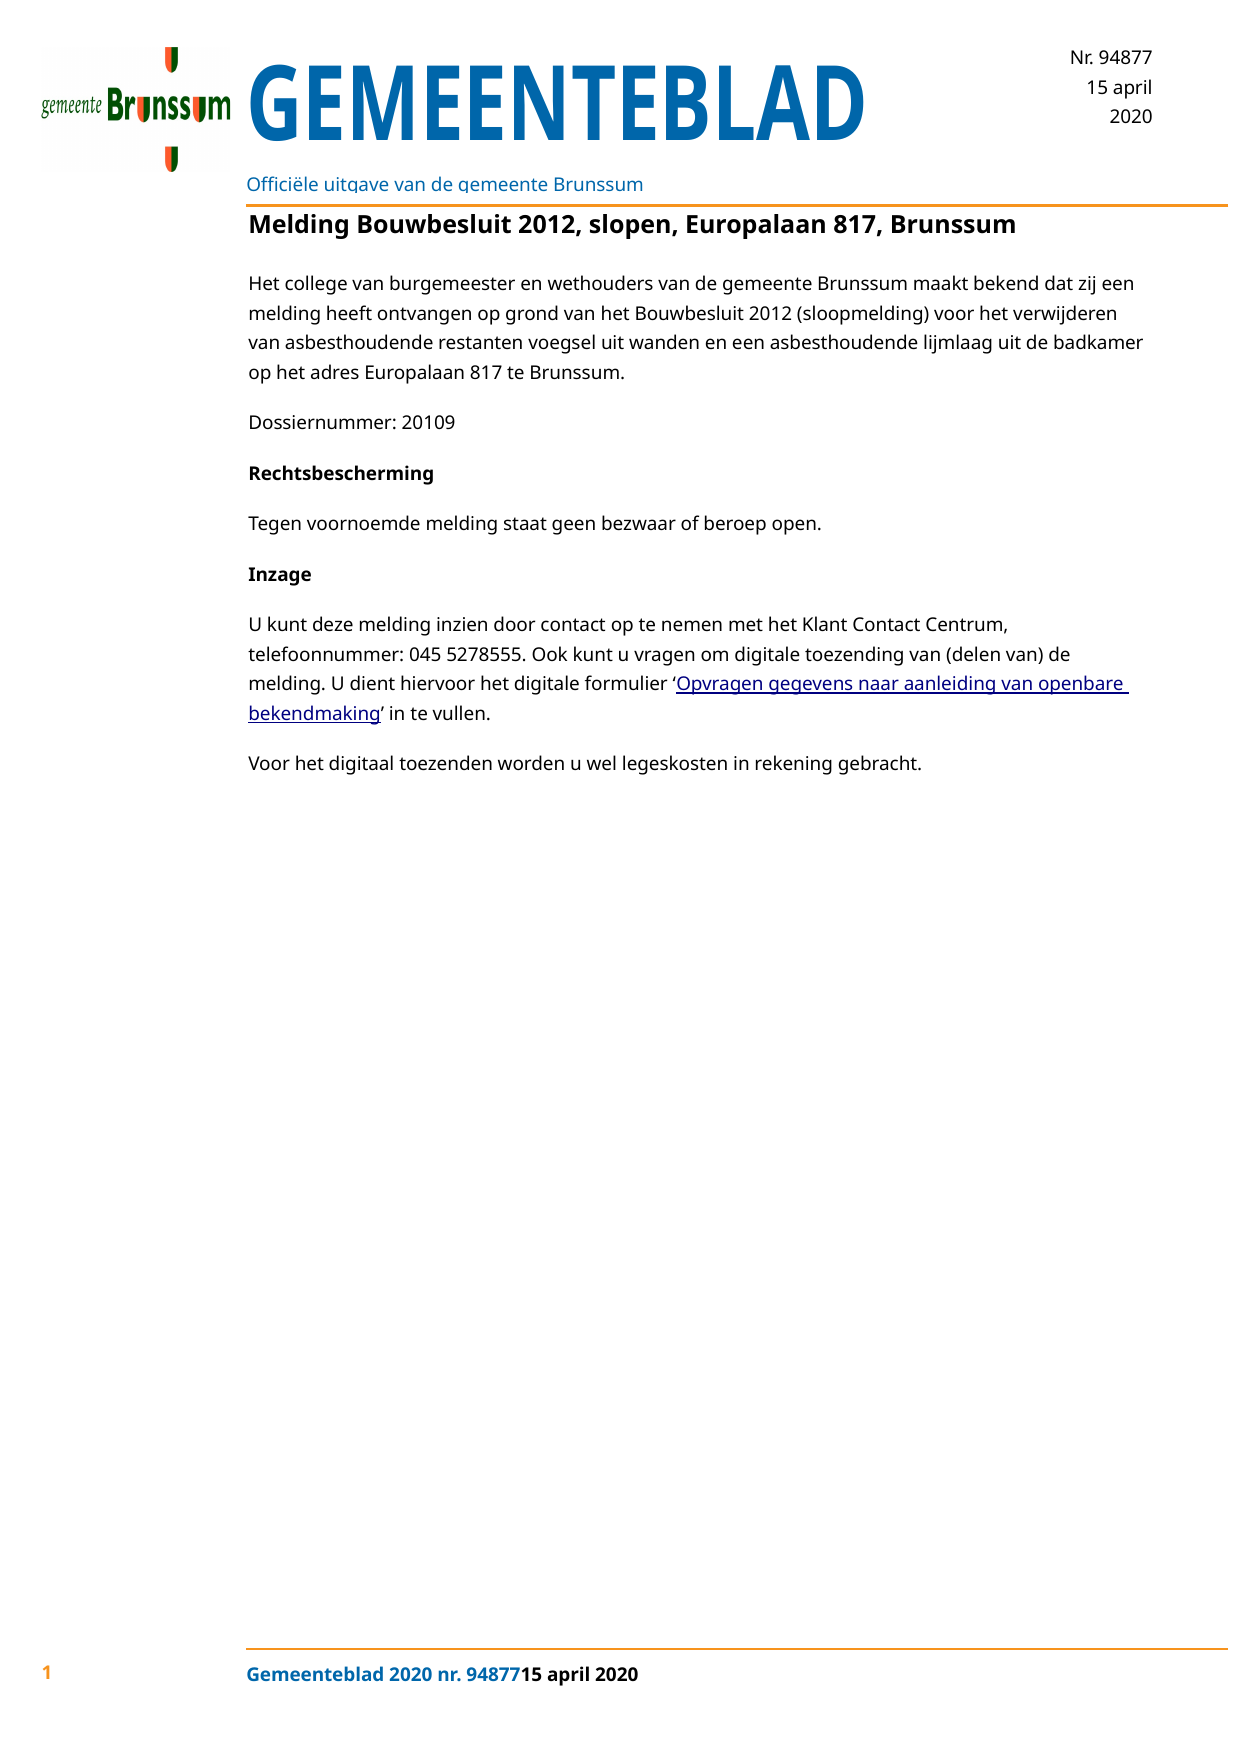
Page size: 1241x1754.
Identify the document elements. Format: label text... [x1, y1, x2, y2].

text Voor het digitaal toezenden worden u wel legeskosten in rekening gebracht. [248, 750, 1152, 776]
text Dossiernummer: 20109 [248, 409, 1152, 435]
picture [41, 47, 231, 172]
text Tegen voornoemde melding staat geen bezwaar of beroep open. [248, 510, 1152, 536]
text U kunt deze melding inzien door contact op te nemen met het Klant Contact Centrum, telefoonnummer: 045 5278555. Ook kunt u vragen om digitale toezending van (delen van) de melding. U dient hiervoor het digitale formulier ‘Opvragen gegevens naar aanleiding van openbare bekendmaking’ in te vullen. [248, 611, 1152, 726]
text Melding Bouwbesluit 2012, slopen, Europalaan 817, Brunssum [248, 207, 1152, 241]
text Rechtsbescherming [248, 460, 1152, 486]
text Inzage [248, 561, 1152, 586]
text Het college van burgemeester en wethouders van de gemeente Brunssum maakt bekend dat zij een melding heeft ontvangen op grond van het Bouwbesluit 2012 (sloopmelding) voor het verwijderen van asbesthoudende restanten voegsel uit wanden en een asbesthoudende lijmlaag uit de badkamer op het adres Europalaan 817 te Brunssum. [248, 270, 1152, 385]
